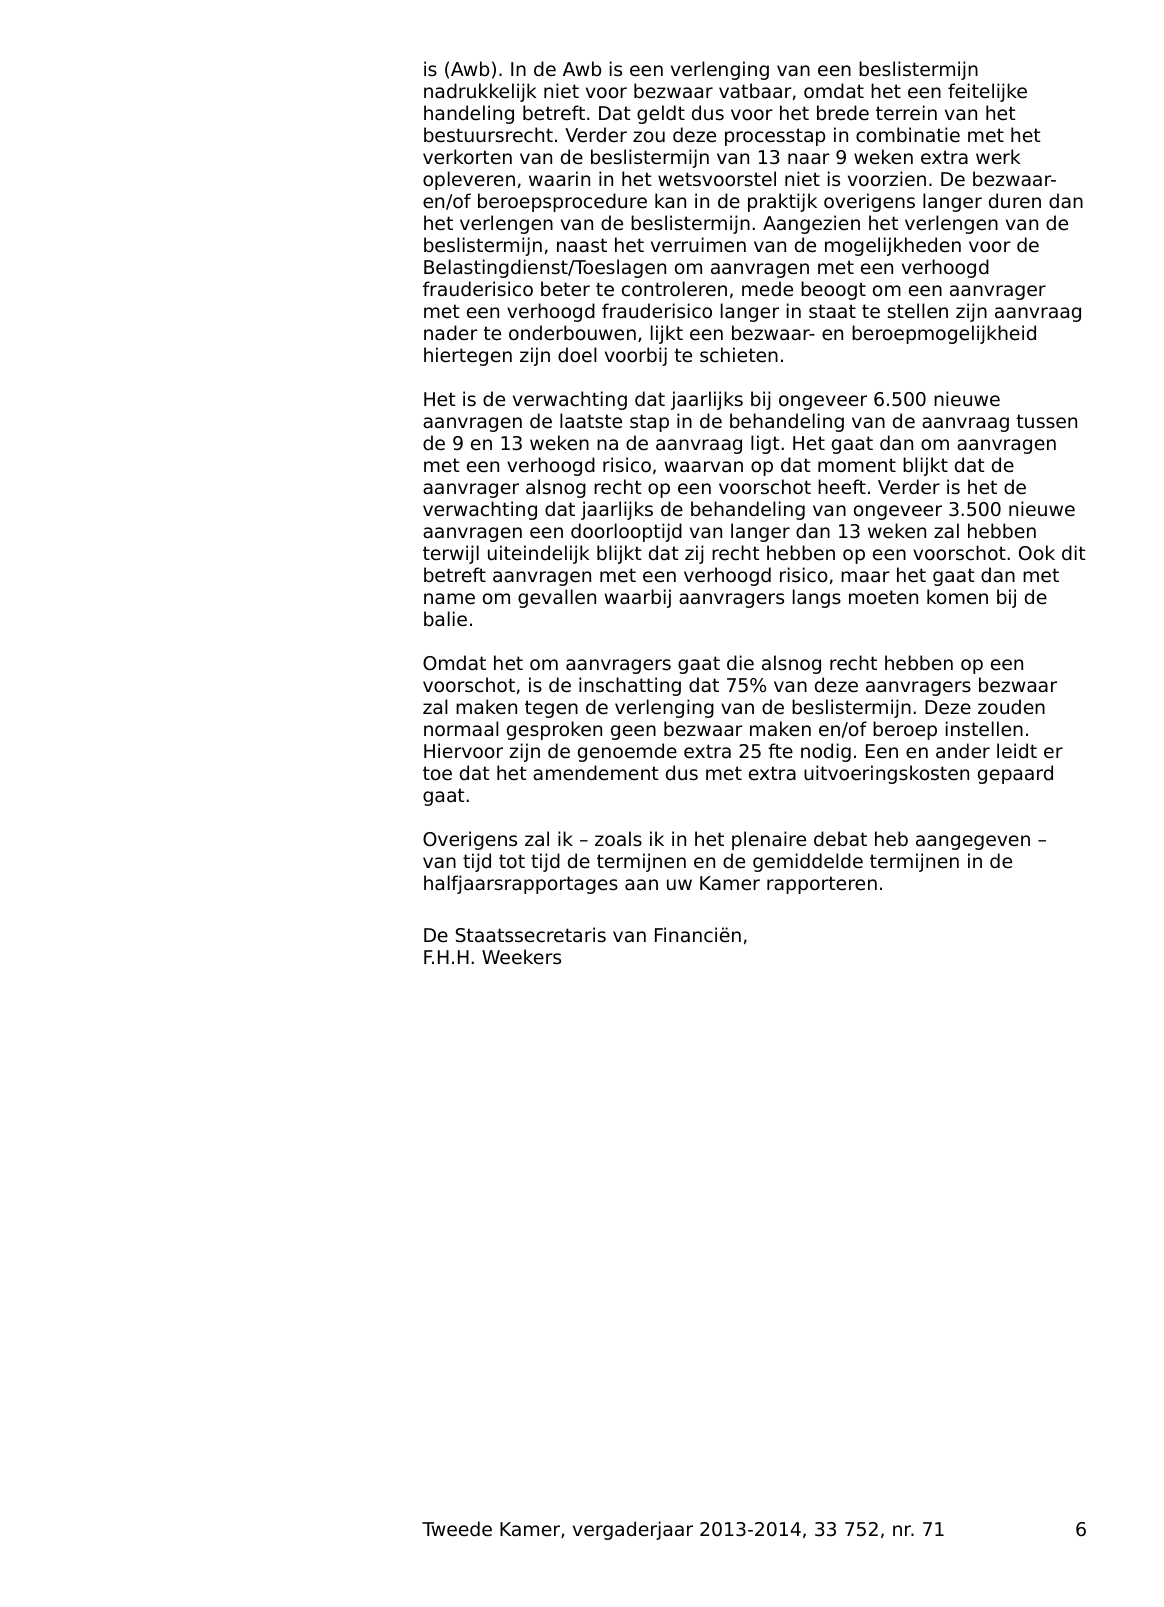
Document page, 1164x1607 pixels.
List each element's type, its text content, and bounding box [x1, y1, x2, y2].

text Het is de verwachting dat jaarlijks bij ongeveer 6.500 nieuwe aanvragen de laatste stap in de behandeling van de aanvraag tussen de 9 en 13 weken na de aanvraag ligt. Het gaat dan om aanvragen met een verhoogd risico, waarvan op dat moment blijkt dat de aanvrager alsnog recht op een voorschot heeft. Verder is het de verwachting dat jaarlijks de behandeling van ongeveer 3.500 nieuwe aanvragen een doorlooptijd van langer dan 13 weken zal hebben terwijl uiteindelijk blijkt dat zij recht hebben op een voorschot. Ook dit betreft aanvragen met een verhoogd risico, maar het gaat dan met name om gevallen waarbij aanvragers langs moeten komen bij de balie. [422, 389, 1087, 631]
text De Staatssecretaris van Financiën, F.H.H. Weekers [422, 925, 1087, 969]
text is (Awb). In de Awb is een verlenging van een beslistermijn nadrukkelijk niet voor bezwaar vatbaar, omdat het een feitelijke handeling betreft. Dat geldt dus voor het brede terrein van het bestuursrecht. Verder zou deze processtap in combinatie met het verkorten van de beslistermijn van 13 naar 9 weken extra werk opleveren, waarin in het wetsvoorstel niet is voorzien. De bezwaar- en/of beroepsprocedure kan in de praktijk overigens langer duren dan het verlengen van de beslistermijn. Aangezien het verlengen van de beslistermijn, naast het verruimen van de mogelijkheden voor de Belastingdienst/Toeslagen om aanvragen met een verhoogd frauderisico beter te controleren, mede beoogt om een aanvrager met een verhoogd frauderisico langer in staat te stellen zijn aanvraag nader te onderbouwen, lijkt een bezwaar- en beroepmogelijkheid hiertegen zijn doel voorbij te schieten. [422, 59, 1087, 367]
text Overigens zal ik – zoals ik in het plenaire debat heb aangegeven – van tijd tot tijd de termijnen en de gemiddelde termijnen in de halfjaarsrapportages aan uw Kamer rapporteren. [422, 829, 1087, 895]
text Omdat het om aanvragers gaat die alsnog recht hebben op een voorschot, is de inschatting dat 75% van deze aanvragers bezwaar zal maken tegen de verlenging van de beslistermijn. Deze zouden normaal gesproken geen bezwaar maken en/of beroep instellen. Hiervoor zijn de genoemde extra 25 fte nodig. Een en ander leidt er toe dat het amendement dus met extra uitvoeringskosten gepaard gaat. [422, 653, 1087, 807]
